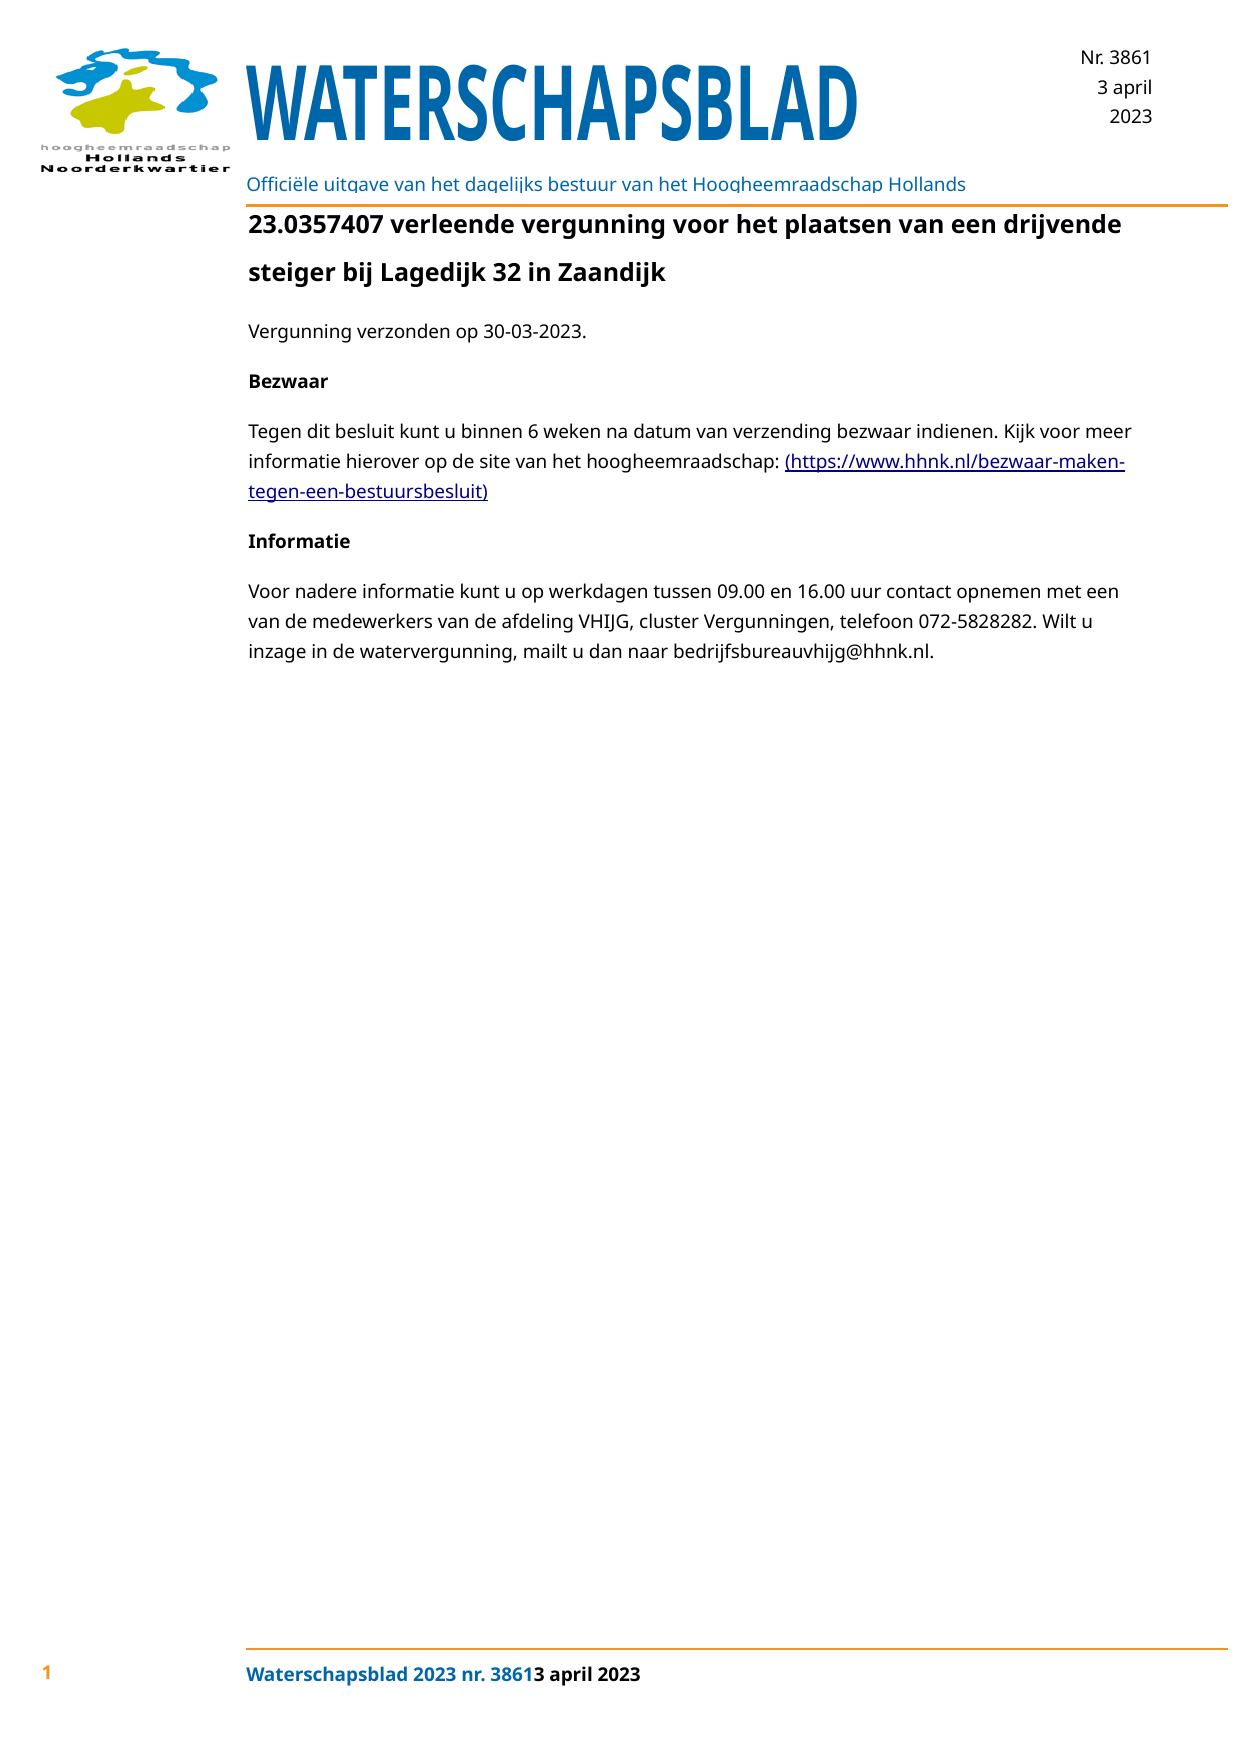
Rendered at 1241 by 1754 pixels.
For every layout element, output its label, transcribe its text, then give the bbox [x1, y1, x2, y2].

text 23.0357407 verleende vergunning voor het plaatsen van een drijvende steiger bij Lagedijk 32 in Zaandijk [248, 207, 1152, 288]
text Informatie [248, 528, 1152, 554]
text Tegen dit besluit kunt u binnen 6 weken na datum van verzending bezwaar indienen. Kijk voor meer informatie hierover op de site van het hoogheemraadschap: (https://www.hhnk.nl/bezwaar-maken-tegen-een-bestuursbesluit) [248, 419, 1152, 504]
text Voor nadere informatie kunt u op werkdagen tussen 09.00 en 16.00 uur contact opnemen met een van de medewerkers van de afdeling VHIJG, cluster Vergunningen, telefoon 072-5828282. Wilt u inzage in de watervergunning, mailt u dan naar bedrijfsbureauvhijg@hhnk.nl. [248, 579, 1152, 664]
picture [41, 47, 231, 172]
text Vergunning verzonden op 30-03-2023. [248, 318, 1152, 344]
text Bezwaar [248, 368, 1152, 394]
